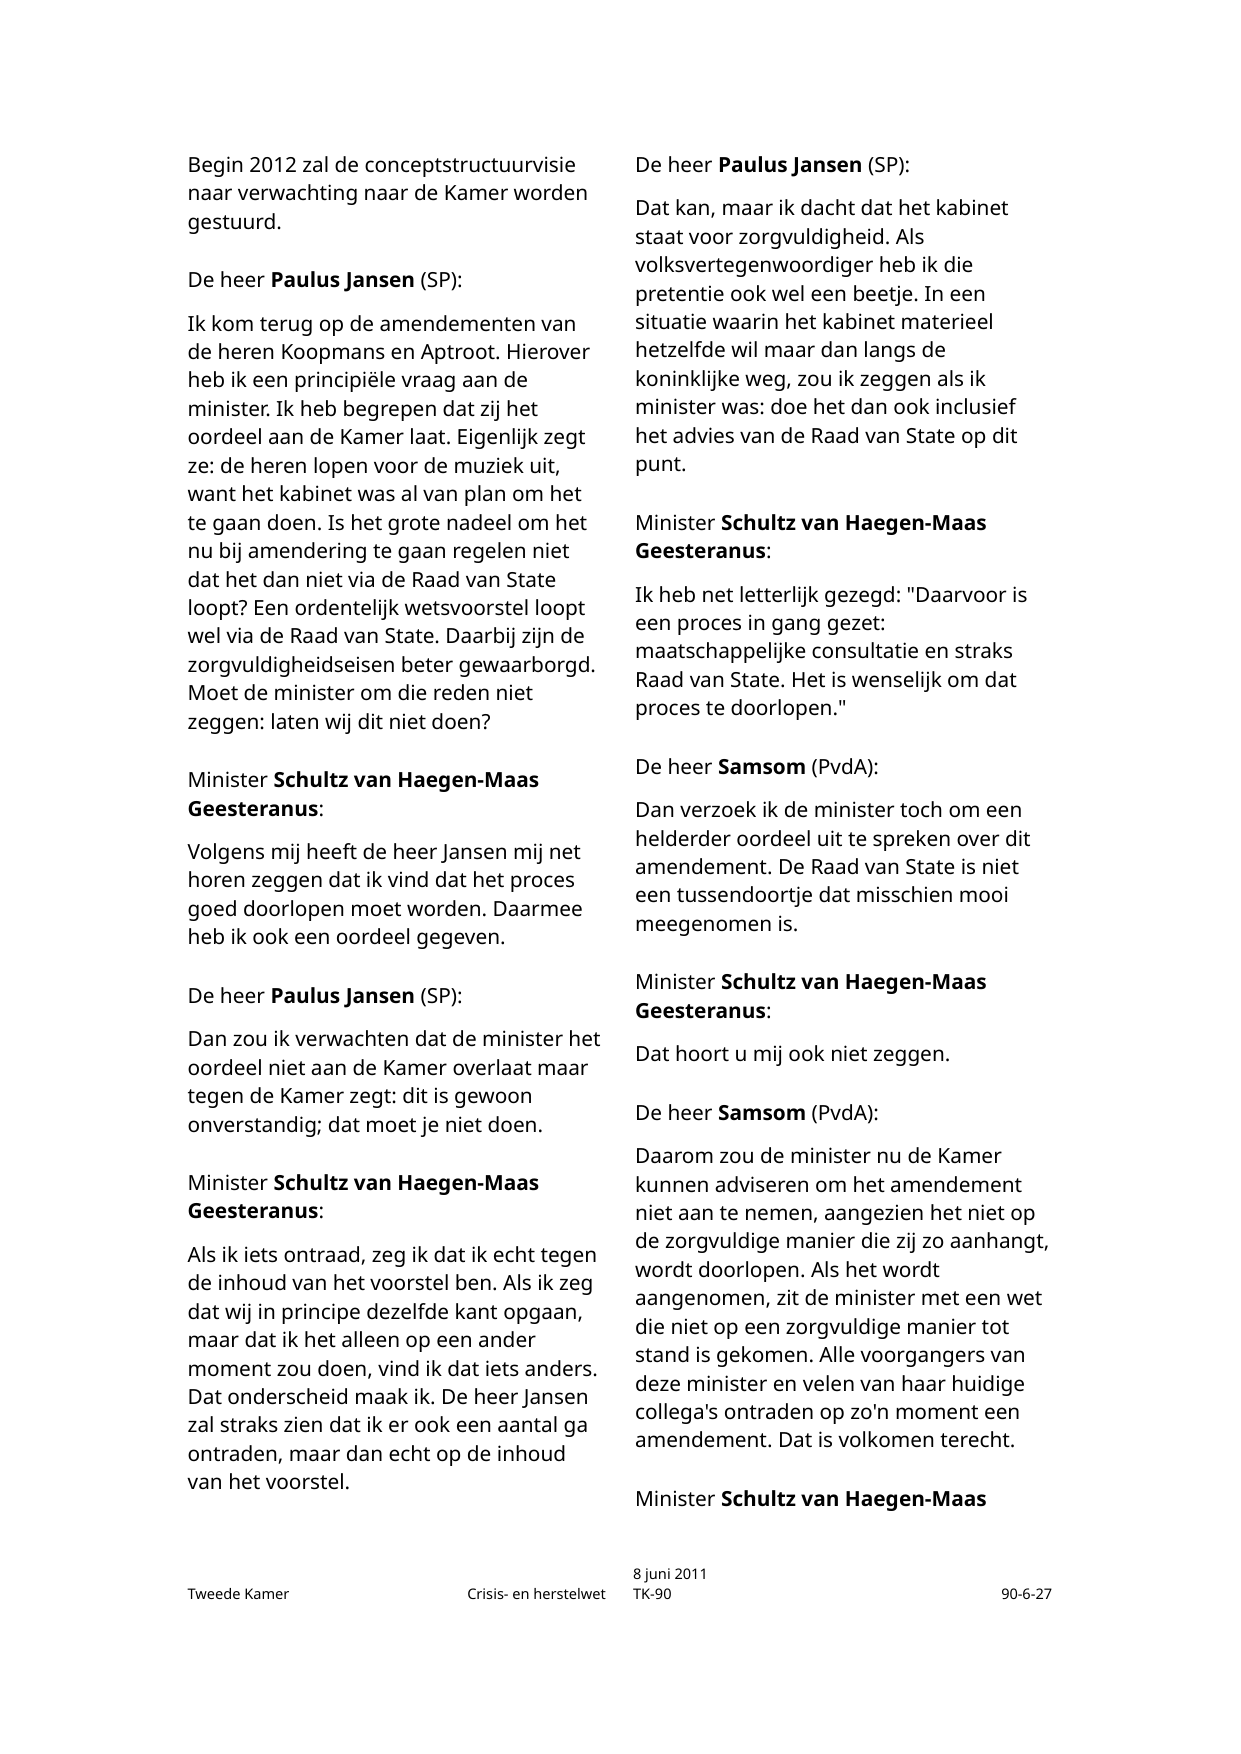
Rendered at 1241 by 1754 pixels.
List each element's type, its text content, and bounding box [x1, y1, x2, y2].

text Ik heb net letterlijk gezegd: "Daarvoor is een proces in gang gezet: maatschappelijke consultatie en straks Raad van State. Het is wenselijk om dat proces te doorlopen." [635, 580, 1053, 722]
text Dat kan, maar ik dacht dat het kabinet staat voor zorgvuldigheid. Als volksvertegenwoordiger heb ik die pretentie ook wel een beetje. In een situatie waarin het kabinet materieel hetzelfde wil maar dan langs de koninklijke weg, zou ik zeggen als ik minister was: doe het dan ook inclusief het advies van de Raad van State op dit punt. [635, 193, 1053, 478]
text De heer Paulus Jansen (SP): [635, 150, 1053, 178]
text Volgens mij heeft de heer Jansen mij net horen zeggen dat ik vind dat het proces goed doorlopen moet worden. Daarmee heb ik ook een oordeel gegeven. [187, 837, 605, 951]
text Dan verzoek ik de minister toch om een helderder oordeel uit te spreken over dit amendement. De Raad van State is niet een tussendoortje dat misschien mooi meegenomen is. [635, 795, 1053, 937]
text Minister Schultz van Haegen-Maas Geesteranus: [635, 967, 1053, 1024]
text Minister Schultz van Haegen-Maas Geesteranus: [635, 508, 1053, 565]
text Minister Schultz van Haegen-Maas Geesteranus: [187, 1168, 605, 1225]
text Als ik iets ontraad, zeg ik dat ik echt tegen de inhoud van het voorstel ben. Als ik zeg dat wij in principe dezelfde kant opgaan, maar dat ik het alleen op een ander moment zou doen, vind ik dat iets anders. Dat onderscheid maak ik. De heer Jansen zal straks zien dat ik er ook een aantal ga ontraden, maar dan echt op de inhoud van het voorstel. [187, 1240, 605, 1496]
text De heer Paulus Jansen (SP): [187, 265, 605, 294]
text Minister Schultz van Haegen-Maas [635, 1484, 1053, 1512]
text Dat hoort u mij ook niet zeggen. [635, 1039, 1053, 1068]
text De heer Paulus Jansen (SP): [187, 981, 605, 1009]
text Minister Schultz van Haegen-Maas Geesteranus: [187, 765, 605, 822]
text De heer Samsom (PvdA): [635, 752, 1053, 780]
text Daarom zou de minister nu de Kamer kunnen adviseren om het amendement niet aan te nemen, aangezien het niet op de zorgvuldige manier die zij zo aanhangt, wordt doorlopen. Als het wordt aangenomen, zit de minister met een wet die niet op een zorgvuldige manier tot stand is gekomen. Alle voorgangers van deze minister en velen van haar huidige collega's ontraden op zo'n moment een amendement. Dat is volkomen terecht. [635, 1141, 1053, 1454]
text Dan zou ik verwachten dat de minister het oordeel niet aan de Kamer overlaat maar tegen de Kamer zegt: dit is gewoon onverstandig; dat moet je niet doen. [187, 1024, 605, 1138]
text Ik kom terug op de amendementen van de heren Koopmans en Aptroot. Hierover heb ik een principiële vraag aan de minister. Ik heb begrepen dat zij het oordeel aan de Kamer laat. Eigenlijk zegt ze: de heren lopen voor de muziek uit, want het kabinet was al van plan om het te gaan doen. Is het grote nadeel om het nu bij amendering te gaan regelen niet dat het dan niet via de Raad van State loopt? Een ordentelijk wetsvoorstel loopt wel via de Raad van State. Daarbij zijn de zorgvuldigheidseisen beter gewaarborgd. Moet de minister om die reden niet zeggen: laten wij dit niet doen? [187, 309, 605, 735]
text Begin 2012 zal de conceptstructuurvisie naar verwachting naar de Kamer worden gestuurd. [187, 150, 605, 235]
text De heer Samsom (PvdA): [635, 1098, 1053, 1126]
